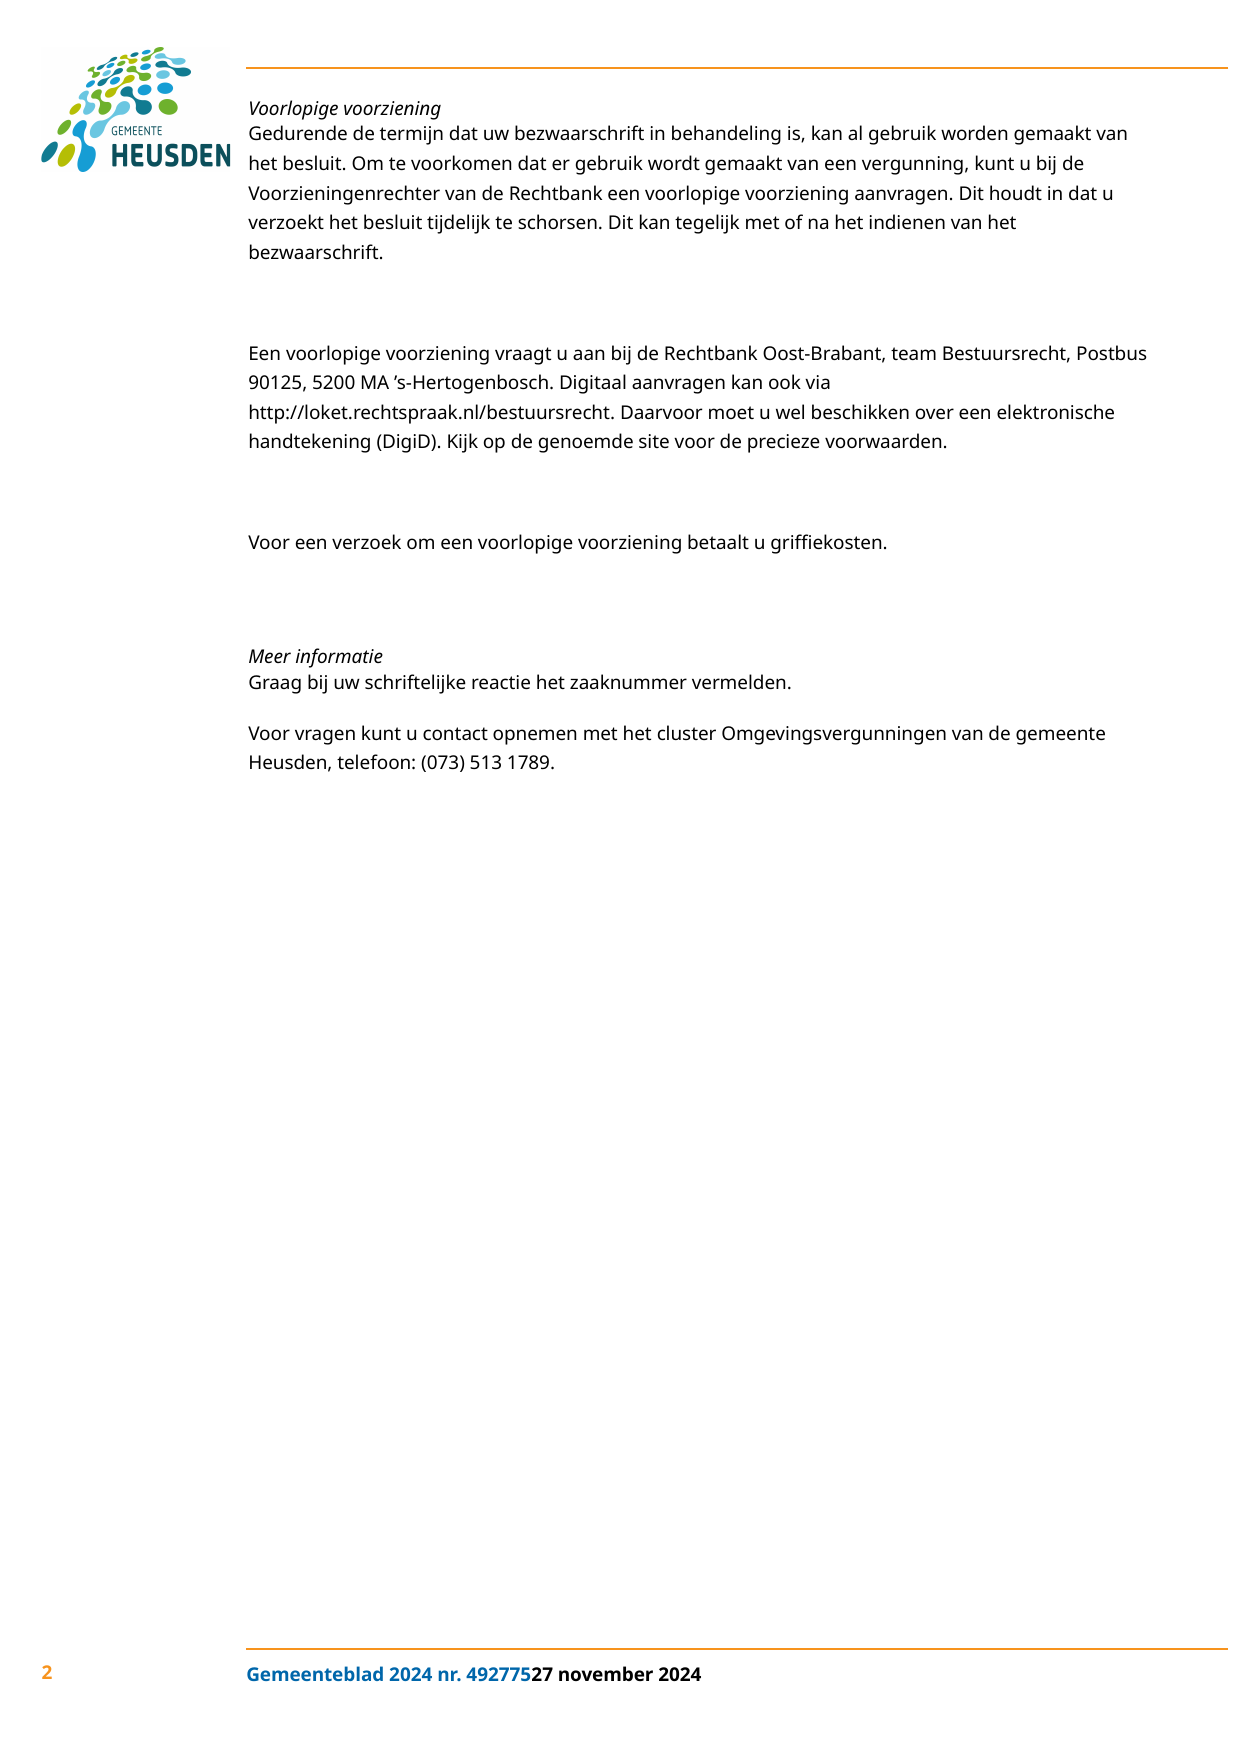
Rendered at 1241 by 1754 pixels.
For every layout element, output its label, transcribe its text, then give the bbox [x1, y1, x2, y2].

picture [41, 47, 231, 172]
text Graag bij uw schriftelijke reactie het zaaknummer vermelden. [248, 669, 1152, 695]
text Een voorlopige voorziening vraagt u aan bij de Rechtbank Oost-Brabant, team Bestuursrecht, Postbus 90125, 5200 MA ’s-Hertogenbosch. Digitaal aanvragen kan ook via http://loket.rechtspraak.nl/bestuursrecht. Daarvoor moet u wel beschikken over een elektronische handtekening (DigiD). Kijk op de genoemde site voor de precieze voorwaarden. [248, 340, 1152, 454]
text Voorlopige voorziening [248, 95, 1152, 121]
text Meer informatie [248, 644, 1152, 669]
text Voor vragen kunt u contact opnemen met het cluster Omgevingsvergunningen van de gemeente Heusden, telefoon: (073) 513 1789. [248, 720, 1152, 775]
text Voor een verzoek om een voorlopige voorziening betaalt u griffiekosten. [248, 529, 1152, 555]
text Gedurende de termijn dat uw bezwaarschrift in behandeling is, kan al gebruik worden gemaakt van het besluit. Om te voorkomen dat er gebruik wordt gemaakt van een vergunning, kunt u bij de Voorzieningenrechter van de Rechtbank een voorlopige voorziening aanvragen. Dit houdt in dat u verzoekt het besluit tijdelijk te schorsen. Dit kan tegelijk met of na het indienen van het bezwaarschrift. [248, 121, 1152, 264]
